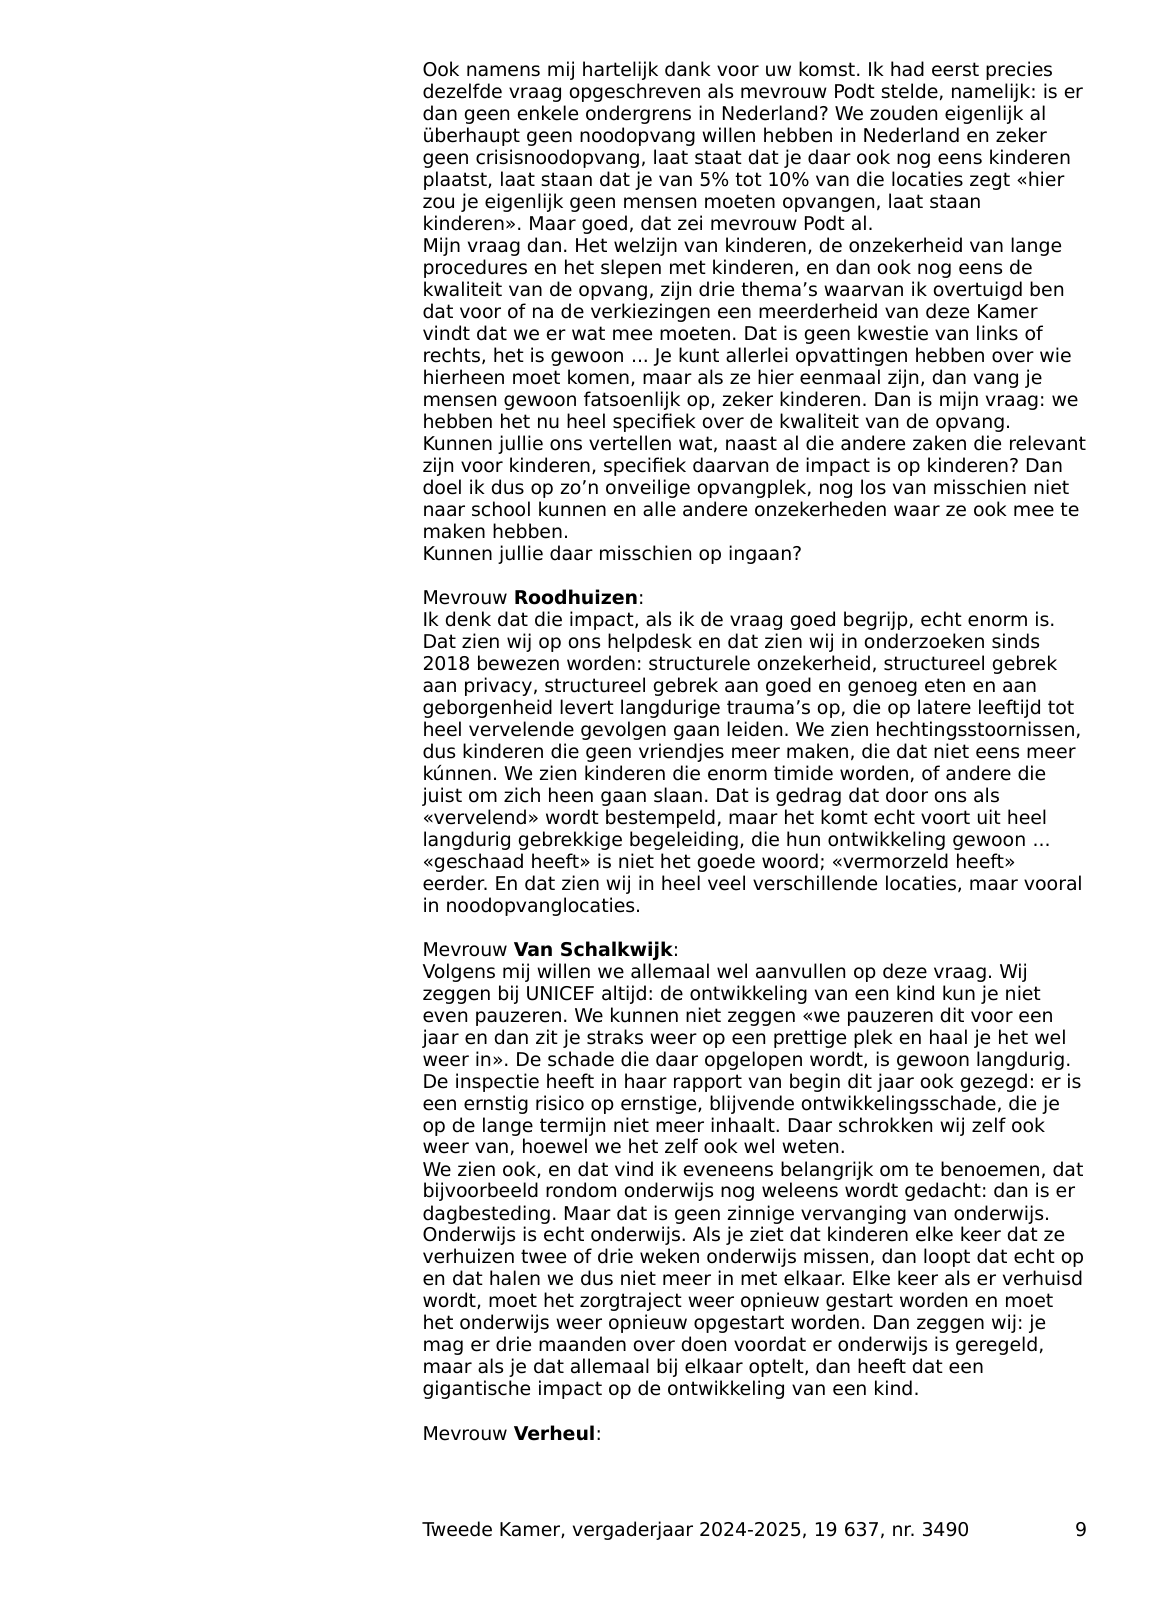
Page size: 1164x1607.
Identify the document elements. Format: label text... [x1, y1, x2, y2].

text We zien ook, en dat vind ik eveneens belangrijk om te benoemen, dat bijvoorbeeld rondom onderwijs nog weleens wordt gedacht: dan is er dagbesteding. Maar dat is geen zinnige vervanging van onderwijs. Onderwijs is echt onderwijs. Als je ziet dat kinderen elke keer dat ze verhuizen twee of drie weken onderwijs missen, dan loopt dat echt op en dat halen we dus niet meer in met elkaar. Elke keer als er verhuisd wordt, moet het zorgtraject weer opnieuw gestart worden en moet het onderwijs weer opnieuw opgestart worden. Dan zeggen wij: je mag er drie maanden over doen voordat er onderwijs is geregeld, maar als je dat allemaal bij elkaar optelt, dan heeft dat een gigantische impact op de ontwikkeling van een kind. [422, 1158, 1087, 1400]
text Mijn vraag dan. Het welzijn van kinderen, de onzekerheid van lange procedures en het slepen met kinderen, en dan ook nog eens de kwaliteit van de opvang, zijn drie thema’s waarvan ik overtuigd ben dat voor of na de verkiezingen een meerderheid van deze Kamer vindt dat we er wat mee moeten. Dat is geen kwestie van links of rechts, het is gewoon ... Je kunt allerlei opvattingen hebben over wie hierheen moet komen, maar als ze hier eenmaal zijn, dan vang je mensen gewoon fatsoenlijk op, zeker kinderen. Dan is mijn vraag: we hebben het nu heel specifiek over de kwaliteit van de opvang. Kunnen jullie ons vertellen wat, naast al die andere zaken die relevant zijn voor kinderen, specifiek daarvan de impact is op kinderen? Dan doel ik dus op zo’n onveilige opvangplek, nog los van misschien niet naar school kunnen en alle andere onzekerheden waar ze ook mee te maken hebben. [422, 235, 1087, 543]
text Kunnen jullie daar misschien op ingaan? [422, 543, 1087, 564]
text Volgens mij willen we allemaal wel aanvullen op deze vraag. Wij zeggen bij UNICEF altijd: de ontwikkeling van een kind kun je niet even pauzeren. We kunnen niet zeggen «we pauzeren dit voor een jaar en dan zit je straks weer op een prettige plek en haal je het wel weer in». De schade die daar opgelopen wordt, is gewoon langdurig. De inspectie heeft in haar rapport van begin dit jaar ook gezegd: er is een ernstig risico op ernstige, blijvende ontwikkelingsschade, die je op de lange termijn niet meer inhaalt. Daar schrokken wij zelf ook weer van, hoewel we het zelf ook wel weten. [422, 961, 1087, 1158]
text Mevrouw Verheul: [422, 1422, 1087, 1444]
text Mevrouw Van Schalkwijk: [422, 939, 1087, 961]
text Mevrouw Roodhuizen: [422, 587, 1087, 609]
text Ook namens mij hartelijk dank voor uw komst. Ik had eerst precies dezelfde vraag opgeschreven als mevrouw Podt stelde, namelijk: is er dan geen enkele ondergrens in Nederland? We zouden eigenlijk al überhaupt geen noodopvang willen hebben in Nederland en zeker geen crisisnoodopvang, laat staat dat je daar ook nog eens kinderen plaatst, laat staan dat je van 5% tot 10% van die locaties zegt «hier zou je eigenlijk geen mensen moeten opvangen, laat staan kinderen». Maar goed, dat zei mevrouw Podt al. [422, 59, 1087, 235]
text Ik denk dat die impact, als ik de vraag goed begrijp, echt enorm is. Dat zien wij op ons helpdesk en dat zien wij in onderzoeken sinds 2018 bewezen worden: structurele onzekerheid, structureel gebrek aan privacy, structureel gebrek aan goed en genoeg eten en aan geborgenheid levert langdurige trauma’s op, die op latere leeftijd tot heel vervelende gevolgen gaan leiden. We zien hechtingsstoornissen, dus kinderen die geen vriendjes meer maken, die dat niet eens meer kúnnen. We zien kinderen die enorm timide worden, of andere die juist om zich heen gaan slaan. Dat is gedrag dat door ons als «vervelend» wordt bestempeld, maar het komt echt voort uit heel langdurig gebrekkige begeleiding, die hun ontwikkeling gewoon ... «geschaad heeft» is niet het goede woord; «vermorzeld heeft» eerder. En dat zien wij in heel veel verschillende locaties, maar vooral in noodopvanglocaties. [422, 609, 1087, 916]
